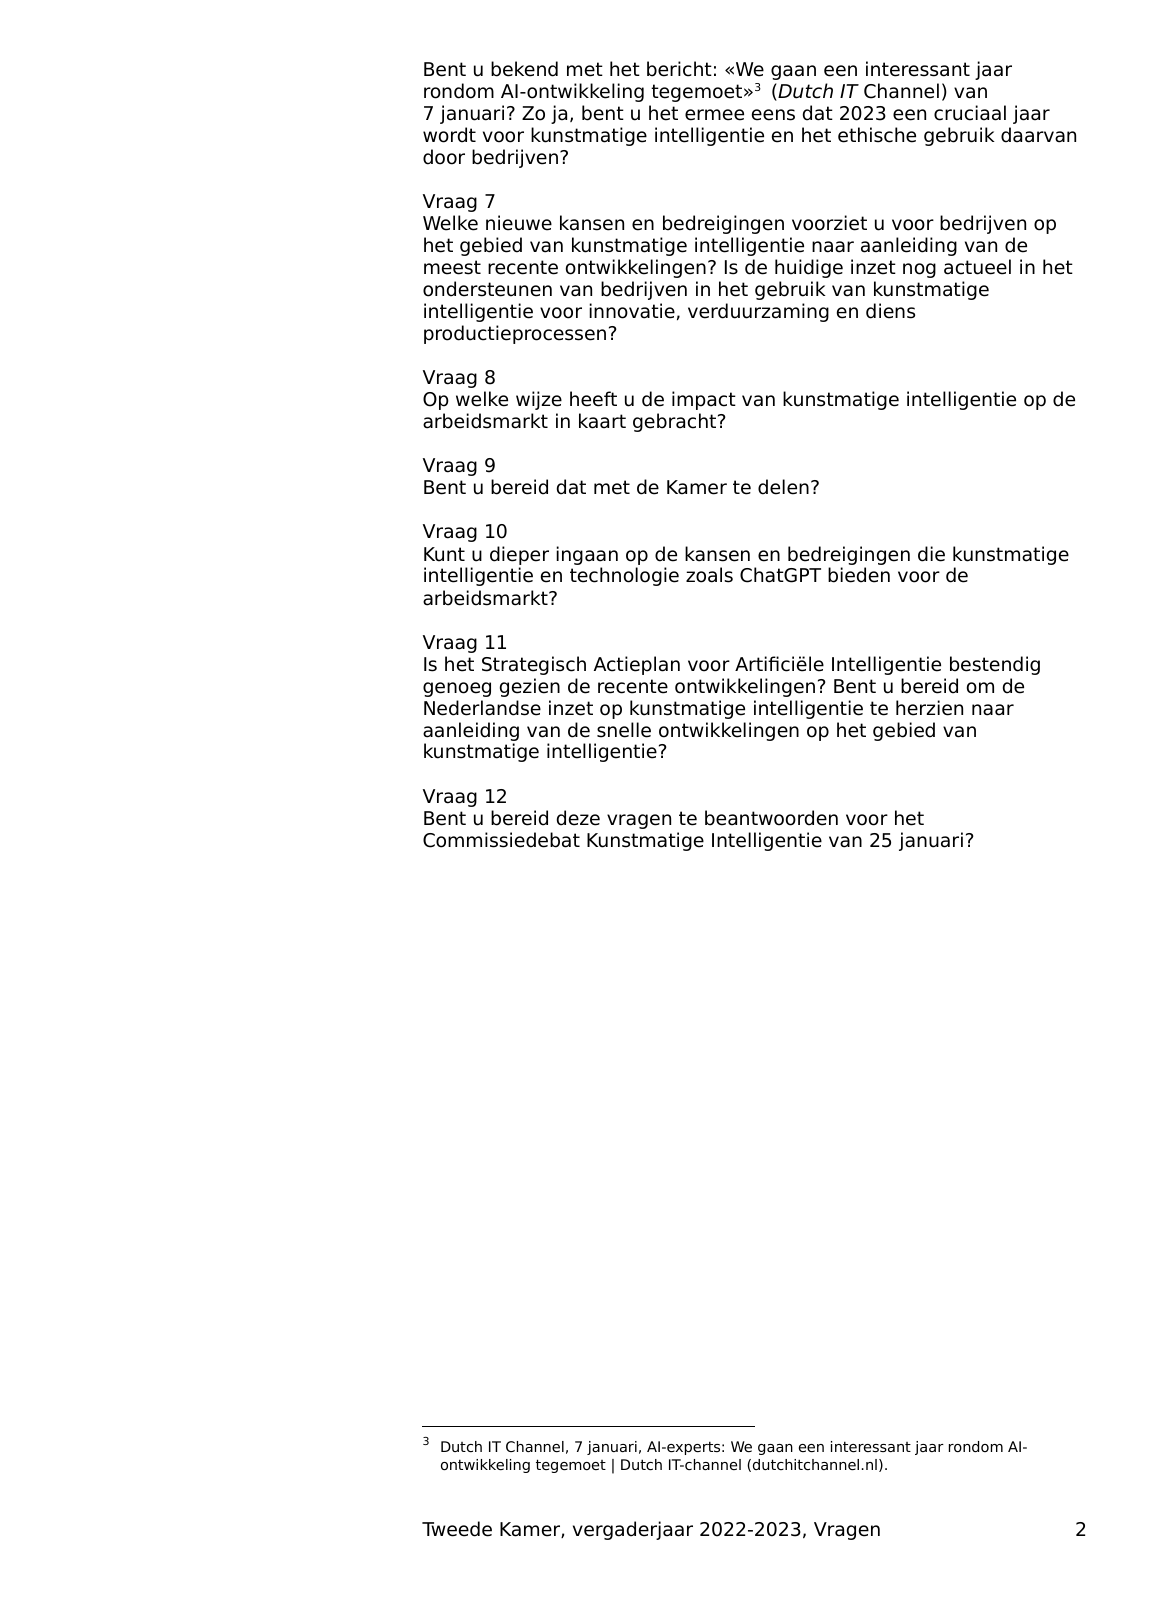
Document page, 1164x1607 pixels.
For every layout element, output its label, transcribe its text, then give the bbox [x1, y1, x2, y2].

text Vraag 8 [422, 367, 1087, 389]
text Welke nieuwe kansen en bedreigingen voorziet u voor bedrijven op het gebied van kunstmatige intelligentie naar aanleiding van de meest recente ontwikkelingen? Is de huidige inzet nog actueel in het ondersteunen van bedrijven in het gebruik van kunstmatige intelligentie voor innovatie, verduurzaming en diens productieprocessen? [422, 213, 1087, 345]
text Bent u bereid dat met de Kamer te delen? [422, 477, 1087, 499]
text Vraag 10 [422, 521, 1087, 543]
text Vraag 9 [422, 455, 1087, 477]
text Bent u bereid deze vragen te beantwoorden voor het Commissiedebat Kunstmatige Intelligentie van 25 januari? [422, 808, 1087, 852]
text Op welke wijze heeft u de impact van kunstmatige intelligentie op de arbeidsmarkt in kaart gebracht? [422, 389, 1087, 433]
text Vraag 7 [422, 191, 1087, 213]
text Is het Strategisch Actieplan voor Artificiële Intelligentie bestendig genoeg gezien de recente ontwikkelingen? Bent u bereid om de Nederlandse inzet op kunstmatige intelligentie te herzien naar aanleiding van de snelle ontwikkelingen op het gebied van kunstmatige intelligentie? [422, 653, 1087, 763]
text Kunt u dieper ingaan op de kansen en bedreigingen die kunstmatige intelligentie en technologie zoals ChatGPT bieden voor de arbeidsmarkt? [422, 543, 1087, 609]
text Vraag 12 [422, 786, 1087, 808]
text Vraag 11 [422, 632, 1087, 653]
text Bent u bekend met het bericht: «We gaan een interessant jaar rondom AI-ontwikkeling tegemoet» (Dutch IT Channel) van 7 januari? Zo ja, bent u het ermee eens dat 2023 een cruciaal jaar wordt voor kunstmatige intelligentie en het ethische gebruik daarvan door bedrijven? [422, 59, 1087, 169]
text Dutch IT Channel, 7 januari, AI-experts: We gaan een interessant jaar rondom AI-ontwikkeling tegemoet | Dutch IT-channel (dutchitchannel.nl). [422, 1435, 1087, 1474]
